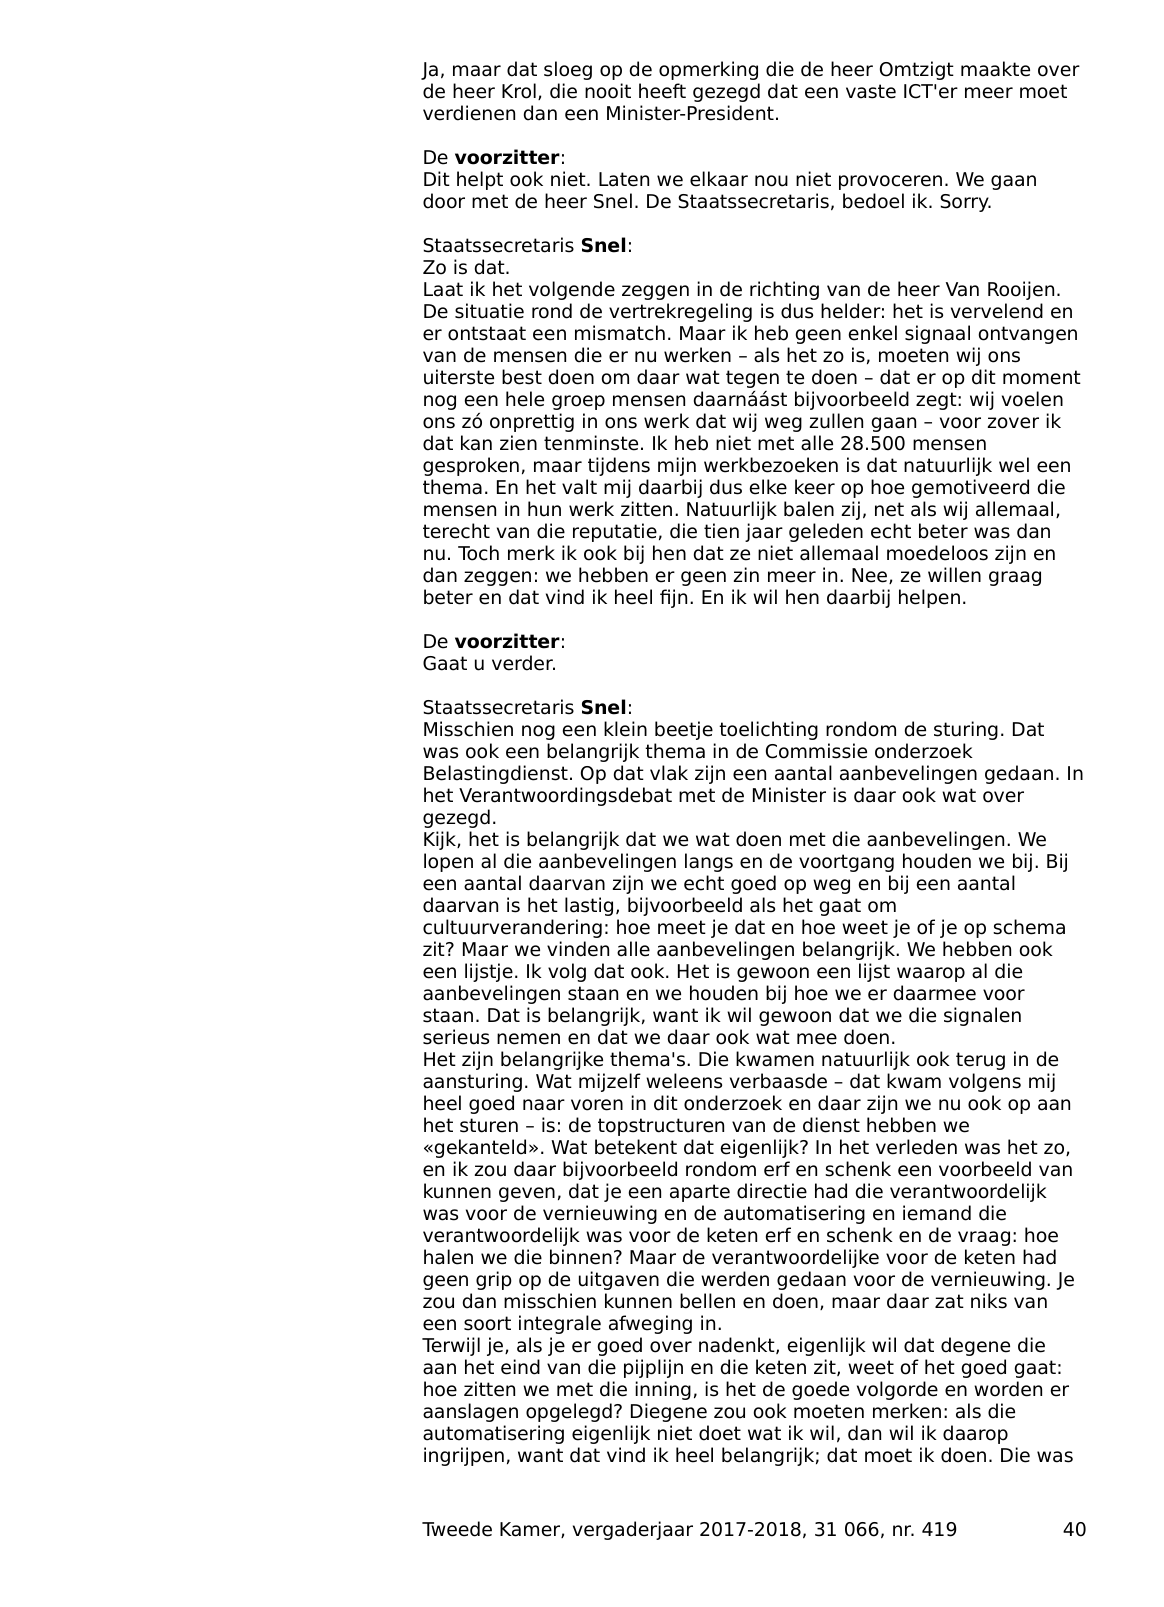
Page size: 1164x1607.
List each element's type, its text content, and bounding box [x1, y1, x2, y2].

text Misschien nog een klein beetje toelichting rondom de sturing. Dat was ook een belangrijk thema in de Commissie onderzoek Belastingdienst. Op dat vlak zijn een aantal aanbevelingen gedaan. In het Verantwoordingsdebat met de Minister is daar ook wat over gezegd. [422, 719, 1087, 829]
text Zo is dat. [422, 257, 1087, 279]
text Kijk, het is belangrijk dat we wat doen met die aanbevelingen. We lopen al die aanbevelingen langs en de voortgang houden we bij. Bij een aantal daarvan zijn we echt goed op weg en bij een aantal daarvan is het lastig, bijvoorbeeld als het gaat om cultuurverandering: hoe meet je dat en hoe weet je of je op schema zit? Maar we vinden alle aanbevelingen belangrijk. We hebben ook een lijstje. Ik volg dat ook. Het is gewoon een lijst waarop al die aanbevelingen staan en we houden bij hoe we er daarmee voor staan. Dat is belangrijk, want ik wil gewoon dat we die signalen serieus nemen en dat we daar ook wat mee doen. [422, 829, 1087, 1049]
text Gaat u verder. [422, 653, 1087, 675]
text De voorzitter: [422, 631, 1087, 653]
text De voorzitter: [422, 147, 1087, 169]
text Staatssecretaris Snel: [422, 697, 1087, 719]
text Dit helpt ook niet. Laten we elkaar nou niet provoceren. We gaan door met de heer Snel. De Staatssecretaris, bedoel ik. Sorry. [422, 169, 1087, 213]
text Laat ik het volgende zeggen in de richting van de heer Van Rooijen. De situatie rond de vertrekregeling is dus helder: het is vervelend en er ontstaat een mismatch. Maar ik heb geen enkel signaal ontvangen van de mensen die er nu werken – als het zo is, moeten wij ons uiterste best doen om daar wat tegen te doen – dat er op dit moment nog een hele groep mensen daarnáást bijvoorbeeld zegt: wij voelen ons zó onprettig in ons werk dat wij weg zullen gaan – voor zover ik dat kan zien tenminste. Ik heb niet met alle 28.500 mensen gesproken, maar tijdens mijn werkbezoeken is dat natuurlijk wel een thema. En het valt mij daarbij dus elke keer op hoe gemotiveerd die mensen in hun werk zitten. Natuurlijk balen zij, net als wij allemaal, terecht van die reputatie, die tien jaar geleden echt beter was dan nu. Toch merk ik ook bij hen dat ze niet allemaal moedeloos zijn en dan zeggen: we hebben er geen zin meer in. Nee, ze willen graag beter en dat vind ik heel fijn. En ik wil hen daarbij helpen. [422, 279, 1087, 609]
text Staatssecretaris Snel: [422, 235, 1087, 257]
text Terwijl je, als je er goed over nadenkt, eigenlijk wil dat degene die aan het eind van die pijplijn en die keten zit, weet of het goed gaat: hoe zitten we met die inning, is het de goede volgorde en worden er aanslagen opgelegd? Diegene zou ook moeten merken: als die automatisering eigenlijk niet doet wat ik wil, dan wil ik daarop ingrijpen, want dat vind ik heel belangrijk; dat moet ik doen. Die was [422, 1335, 1087, 1467]
text Ja, maar dat sloeg op de opmerking die de heer Omtzigt maakte over de heer Krol, die nooit heeft gezegd dat een vaste ICT'er meer moet verdienen dan een Minister-President. [422, 59, 1087, 125]
text Het zijn belangrijke thema's. Die kwamen natuurlijk ook terug in de aansturing. Wat mijzelf weleens verbaasde – dat kwam volgens mij heel goed naar voren in dit onderzoek en daar zijn we nu ook op aan het sturen – is: de topstructuren van de dienst hebben we «gekanteld». Wat betekent dat eigenlijk? In het verleden was het zo, en ik zou daar bijvoorbeeld rondom erf en schenk een voorbeeld van kunnen geven, dat je een aparte directie had die verantwoordelijk was voor de vernieuwing en de automatisering en iemand die verantwoordelijk was voor de keten erf en schenk en de vraag: hoe halen we die binnen? Maar de verantwoordelijke voor de keten had geen grip op de uitgaven die werden gedaan voor de vernieuwing. Je zou dan misschien kunnen bellen en doen, maar daar zat niks van een soort integrale afweging in. [422, 1049, 1087, 1335]
